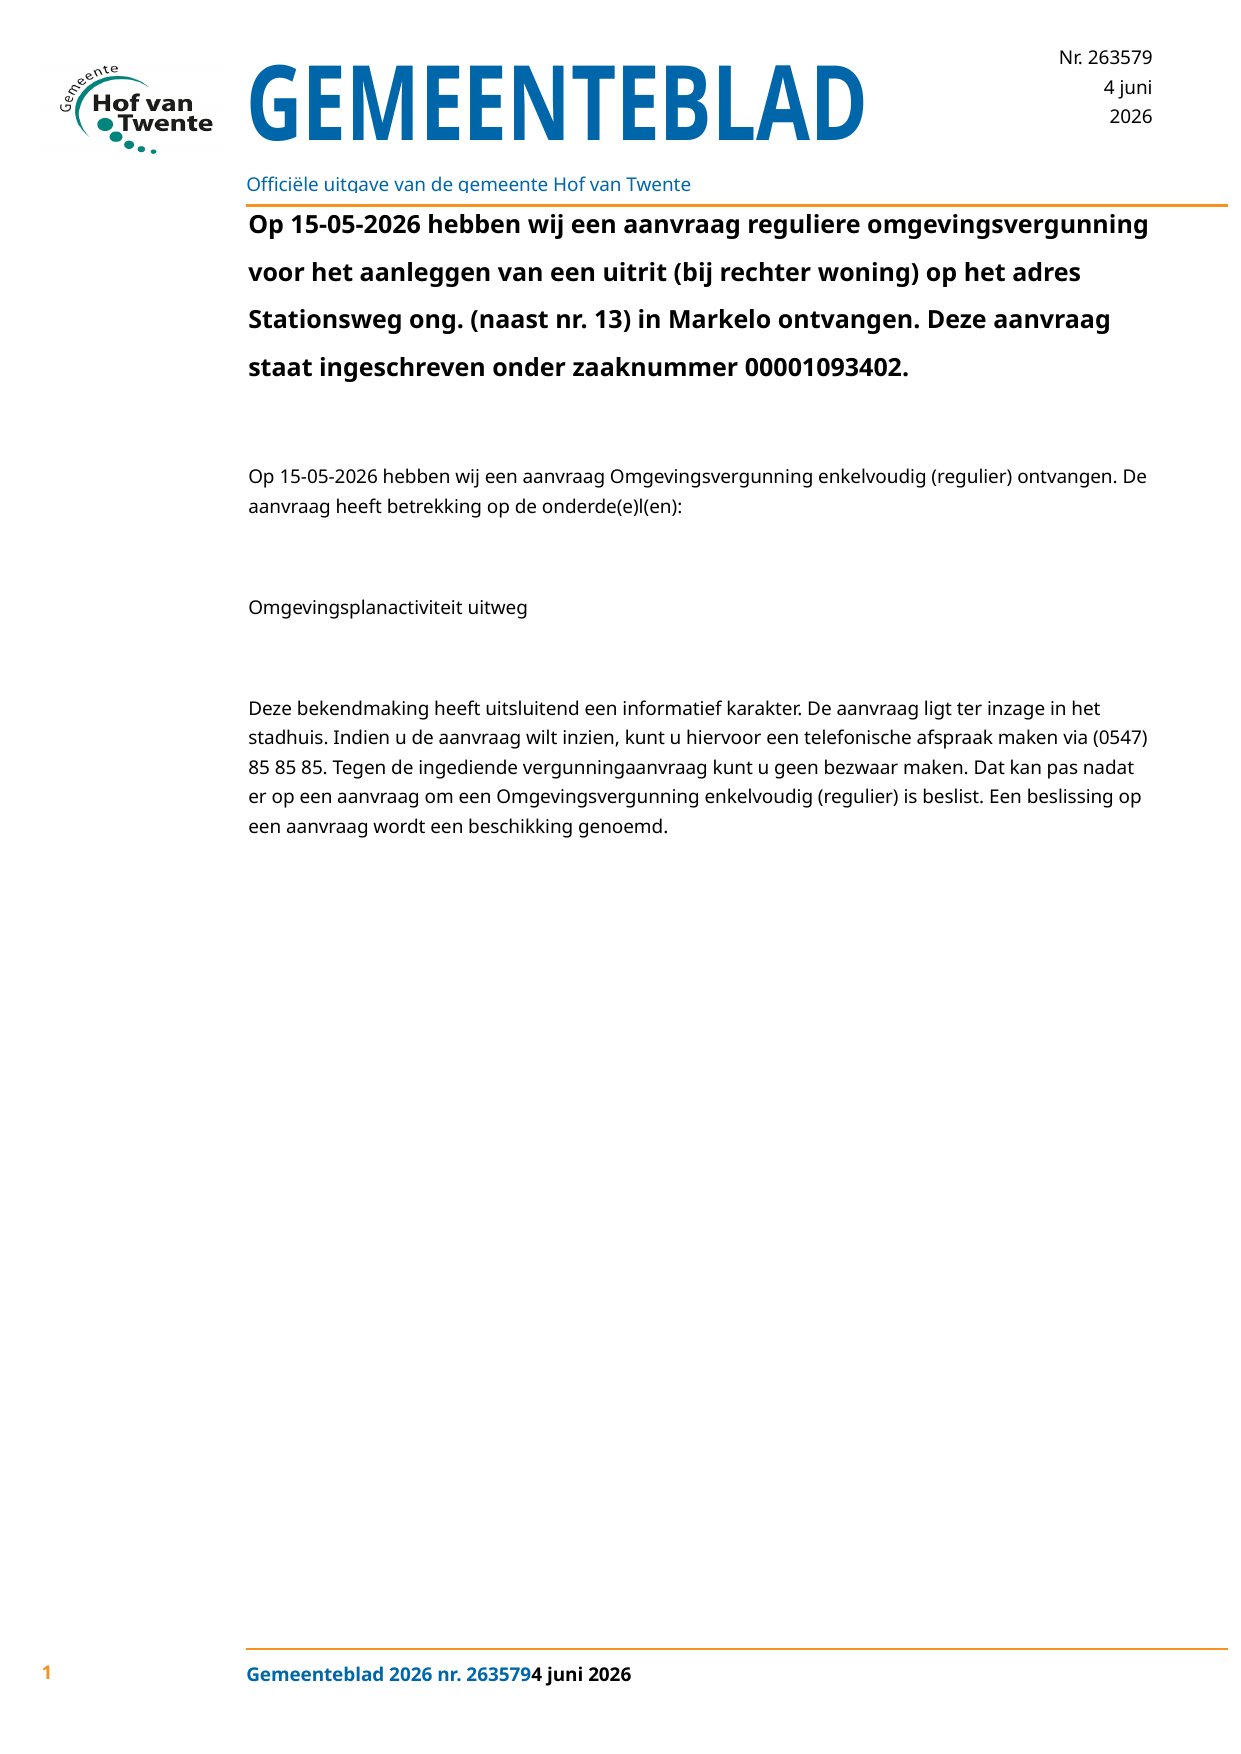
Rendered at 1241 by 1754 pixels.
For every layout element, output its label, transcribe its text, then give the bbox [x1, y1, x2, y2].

text Omgevingsplanactiviteit uitweg [248, 594, 1152, 620]
text Op 15-05-2026 hebben wij een aanvraag reguliere omgevingsvergunning voor het aanleggen van een uitrit (bij rechter woning) op het adres Stationsweg ong. (naast nr. 13) in Markelo ontvangen. Deze aanvraag staat ingeschreven onder zaaknummer 00001093402. [248, 207, 1152, 384]
text Deze bekendmaking heeft uitsluitend een informatief karakter. De aanvraag ligt ter inzage in het stadhuis. Indien u de aanvraag wilt inzien, kunt u hiervoor een telefonische afspraak maken via (0547) 85 85 85. Tegen de ingediende vergunningaanvraag kunt u geen bezwaar maken. Dat kan pas nadat er op een aanvraag om een Omgevingsvergunning enkelvoudig (regulier) is beslist. Een beslissing op een aanvraag wordt een beschikking genoemd. [248, 695, 1152, 839]
picture [41, 47, 231, 172]
text Op 15-05-2026 hebben wij een aanvraag Omgevingsvergunning enkelvoudig (regulier) ontvangen. De aanvraag heeft betrekking op de onderde(e)l(en): [248, 463, 1152, 519]
